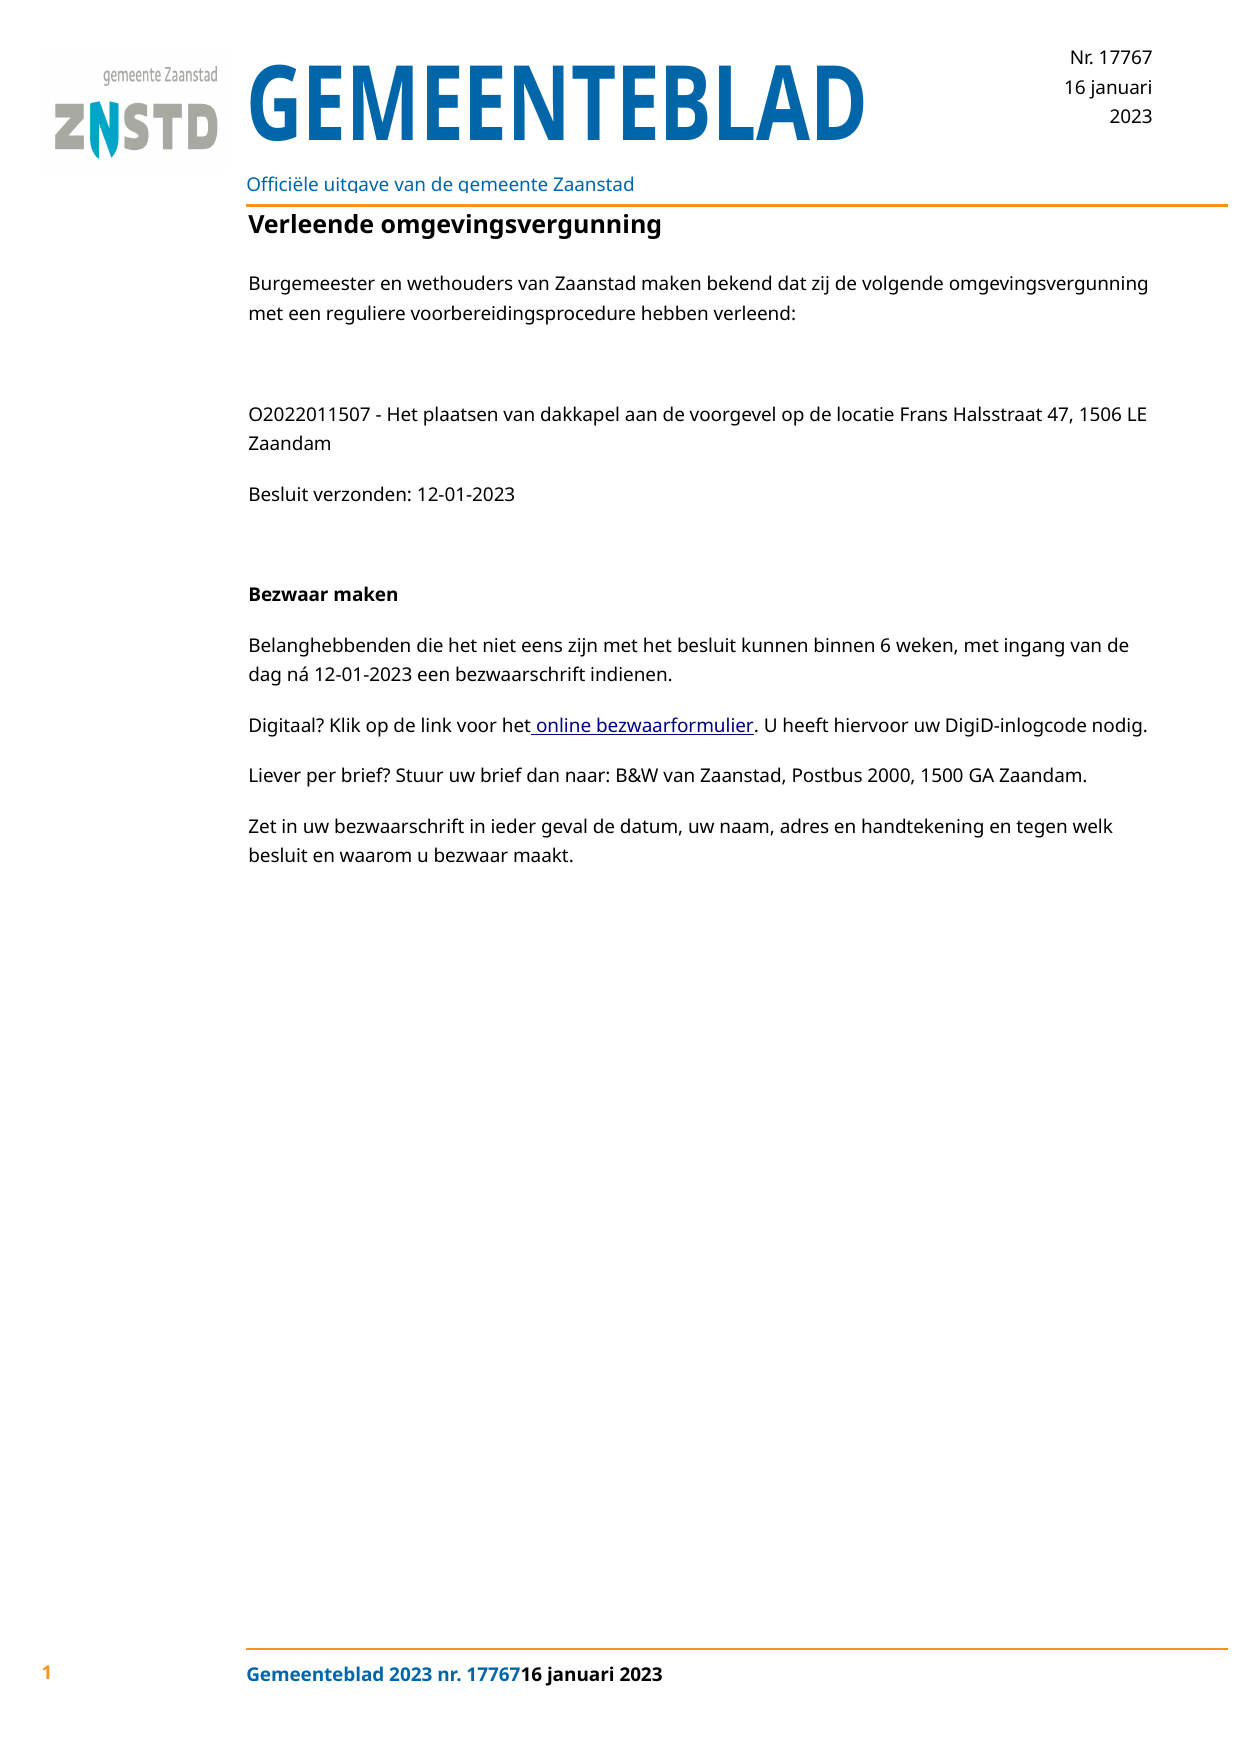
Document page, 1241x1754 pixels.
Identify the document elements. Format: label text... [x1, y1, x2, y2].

text Besluit verzonden: 12-01-2023 [248, 481, 1152, 506]
text Bezwaar maken [248, 582, 1152, 607]
text Zet in uw bezwaarschrift in ieder geval de datum, uw naam, adres en handtekening en tegen welk besluit en waarom u bezwaar maakt. [248, 813, 1152, 868]
text Belanghebbenden die het niet eens zijn met het besluit kunnen binnen 6 weken, met ingang van de dag ná 12-01-2023 een bezwaarschrift indienen. [248, 632, 1152, 687]
text Digitaal? Klik op de link voor het online bezwaarformulier. U heeft hiervoor uw DigiD-inlogcode nodig. [248, 712, 1152, 738]
text Verleende omgevingsvergunning [248, 207, 1152, 241]
text Burgemeester en wethouders van Zaanstad maken bekend dat zij de volgende omgevingsvergunning met een reguliere voorbereidingsprocedure hebben verleend: [248, 270, 1152, 326]
text Liever per brief? Stuur uw brief dan naar: B&W van Zaanstad, Postbus 2000, 1500 GA Zaandam. [248, 762, 1152, 788]
text O2022011507 - Het plaatsen van dakkapel aan de voorgevel op de locatie Frans Halsstraat 47, 1506 LE Zaandam [248, 401, 1152, 456]
picture [41, 47, 231, 172]
